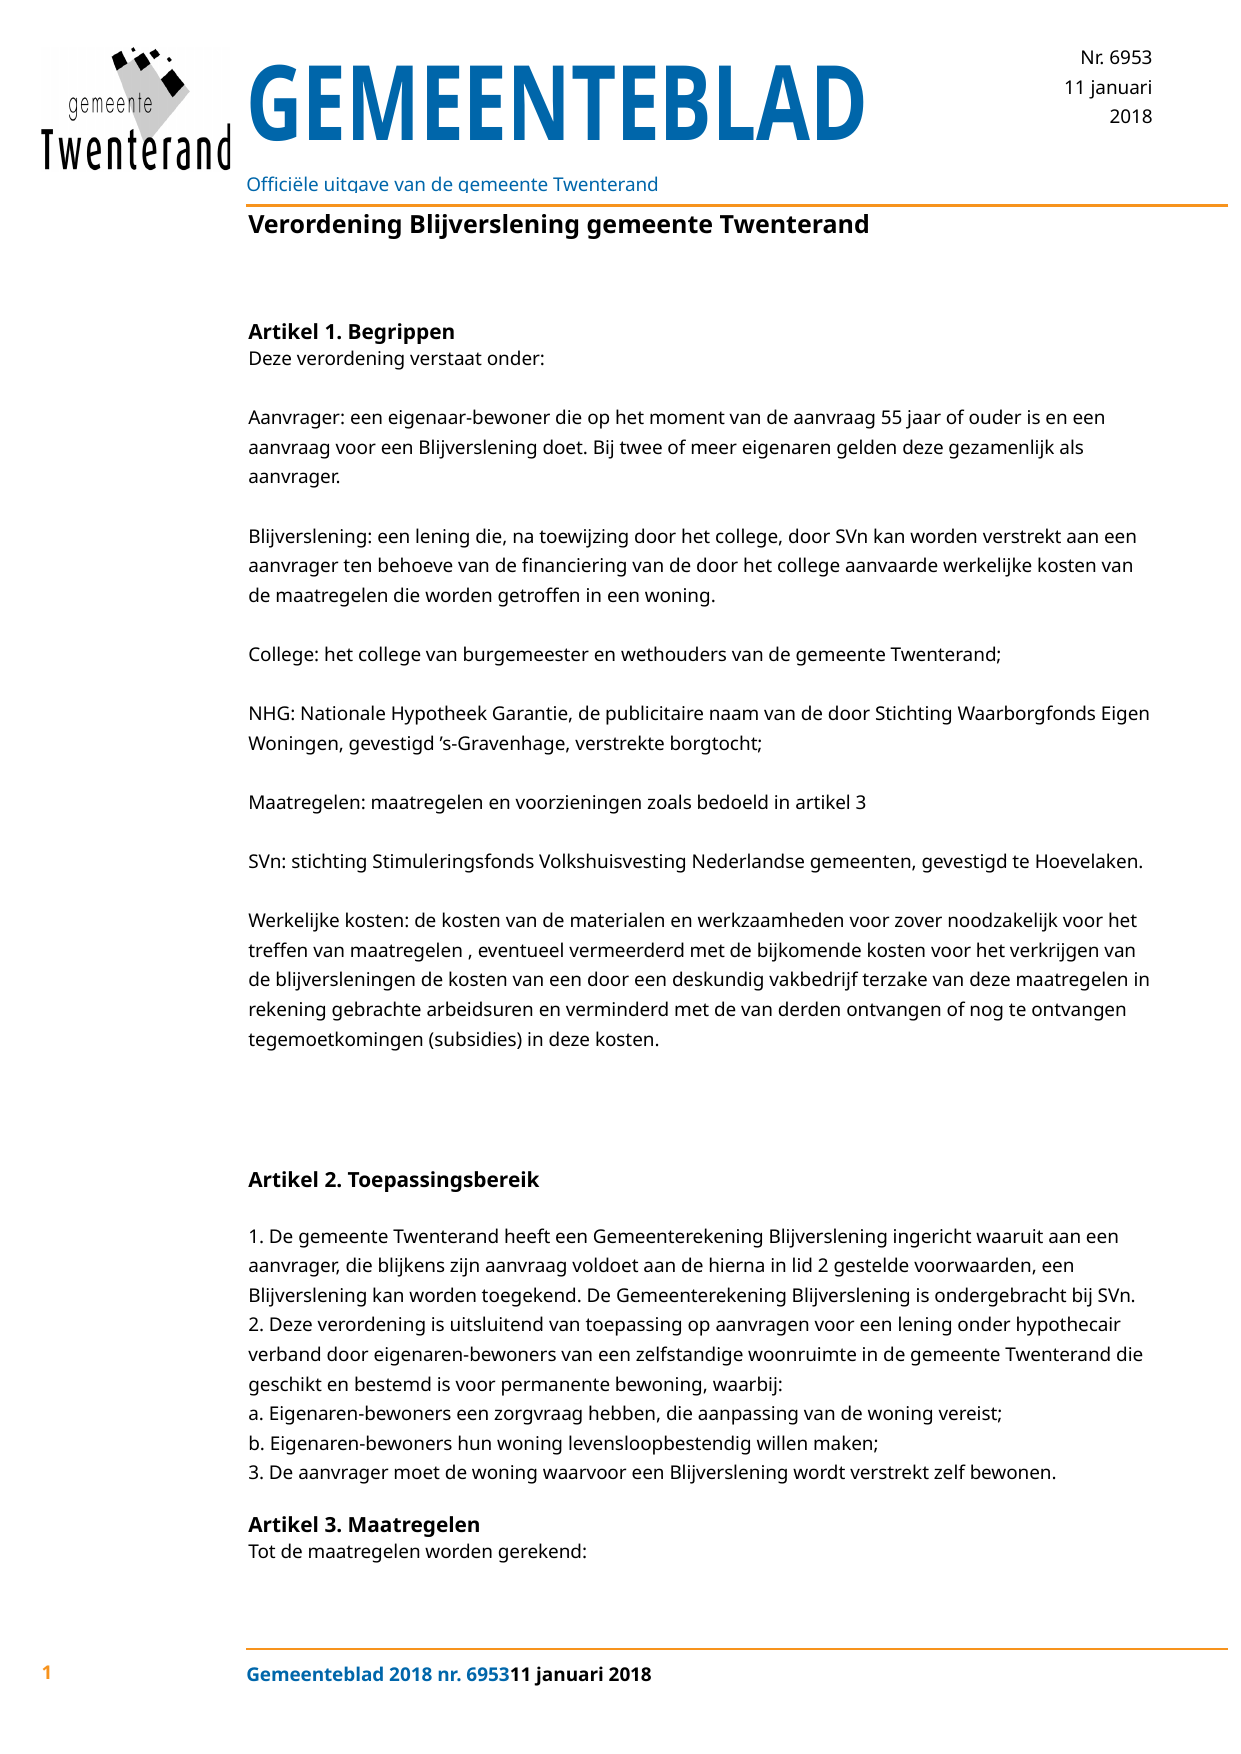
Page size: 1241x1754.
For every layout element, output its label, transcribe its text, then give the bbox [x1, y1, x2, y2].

text SVn: stichting Stimuleringsfonds Volkshuisvesting Nederlandse gemeenten, gevestigd te Hoevelaken. [248, 848, 1152, 874]
text Maatregelen: maatregelen en voorzieningen zoals bedoeld in artikel 3 [248, 789, 1152, 815]
text Tot de maatregelen worden gerekend: [248, 1538, 1152, 1564]
text b. Eigenaren-bewoners hun woning levensloopbestendig willen maken; [248, 1430, 1152, 1456]
text Artikel 3. Maatregelen [248, 1510, 1152, 1538]
text a. Eigenaren-bewoners een zorgvraag hebben, die aanpassing van de woning vereist; [248, 1400, 1152, 1426]
text Artikel 2. Toepassingsbereik [248, 1165, 1152, 1193]
text Artikel 1. Begrippen [248, 317, 1152, 345]
text Werkelijke kosten: de kosten van de materialen en werkzaamheden voor zover noodzakelijk voor het treffen van maatregelen , eventueel vermeerderd met de bijkomende kosten voor het verkrijgen van de blijversleningen de kosten van een door een deskundig vakbedrijf terzake van deze maatregelen in rekening gebrachte arbeidsuren en verminderd met de van derden ontvangen of nog te ontvangen tegemoetkomingen (subsidies) in deze kosten. [248, 907, 1152, 1051]
text Blijverslening: een lening die, na toewijzing door het college, door SVn kan worden verstrekt aan een aanvrager ten behoeve van de financiering van de door het college aanvaarde werkelijke kosten van de maatregelen die worden getroffen in een woning. [248, 523, 1152, 608]
text 2. Deze verordening is uitsluitend van toepassing op aanvragen voor een lening onder hypothecair verband door eigenaren-bewoners van een zelfstandige woonruimte in de gemeente Twenterand die geschikt en bestemd is voor permanente bewoning, waarbij: [248, 1312, 1152, 1397]
text Deze verordening verstaat onder: [248, 345, 1152, 371]
text NHG: Nationale Hypotheek Garantie, de publicitaire naam van de door Stichting Waarborgfonds Eigen Woningen, gevestigd ’s-Gravenhage, verstrekte borgtocht; [248, 700, 1152, 756]
text Verordening Blijverslening gemeente Twenterand [248, 207, 1152, 241]
picture [41, 47, 231, 172]
text 3. De aanvrager moet de woning waarvoor een Blijverslening wordt verstrekt zelf bewonen. [248, 1459, 1152, 1485]
text Aanvrager: een eigenaar-bewoner die op het moment van de aanvraag 55 jaar of ouder is en een aanvraag voor een Blijverslening doet. Bij twee of meer eigenaren gelden deze gezamenlijk als aanvrager. [248, 404, 1152, 489]
text 1. De gemeente Twenterand heeft een Gemeenterekening Blijverslening ingericht waaruit aan een aanvrager, die blijkens zijn aanvraag voldoet aan de hierna in lid 2 gestelde voorwaarden, een Blijverslening kan worden toegekend. De Gemeenterekening Blijverslening is ondergebracht bij SVn. [248, 1223, 1152, 1308]
text College: het college van burgemeester en wethouders van de gemeente Twenterand; [248, 641, 1152, 667]
